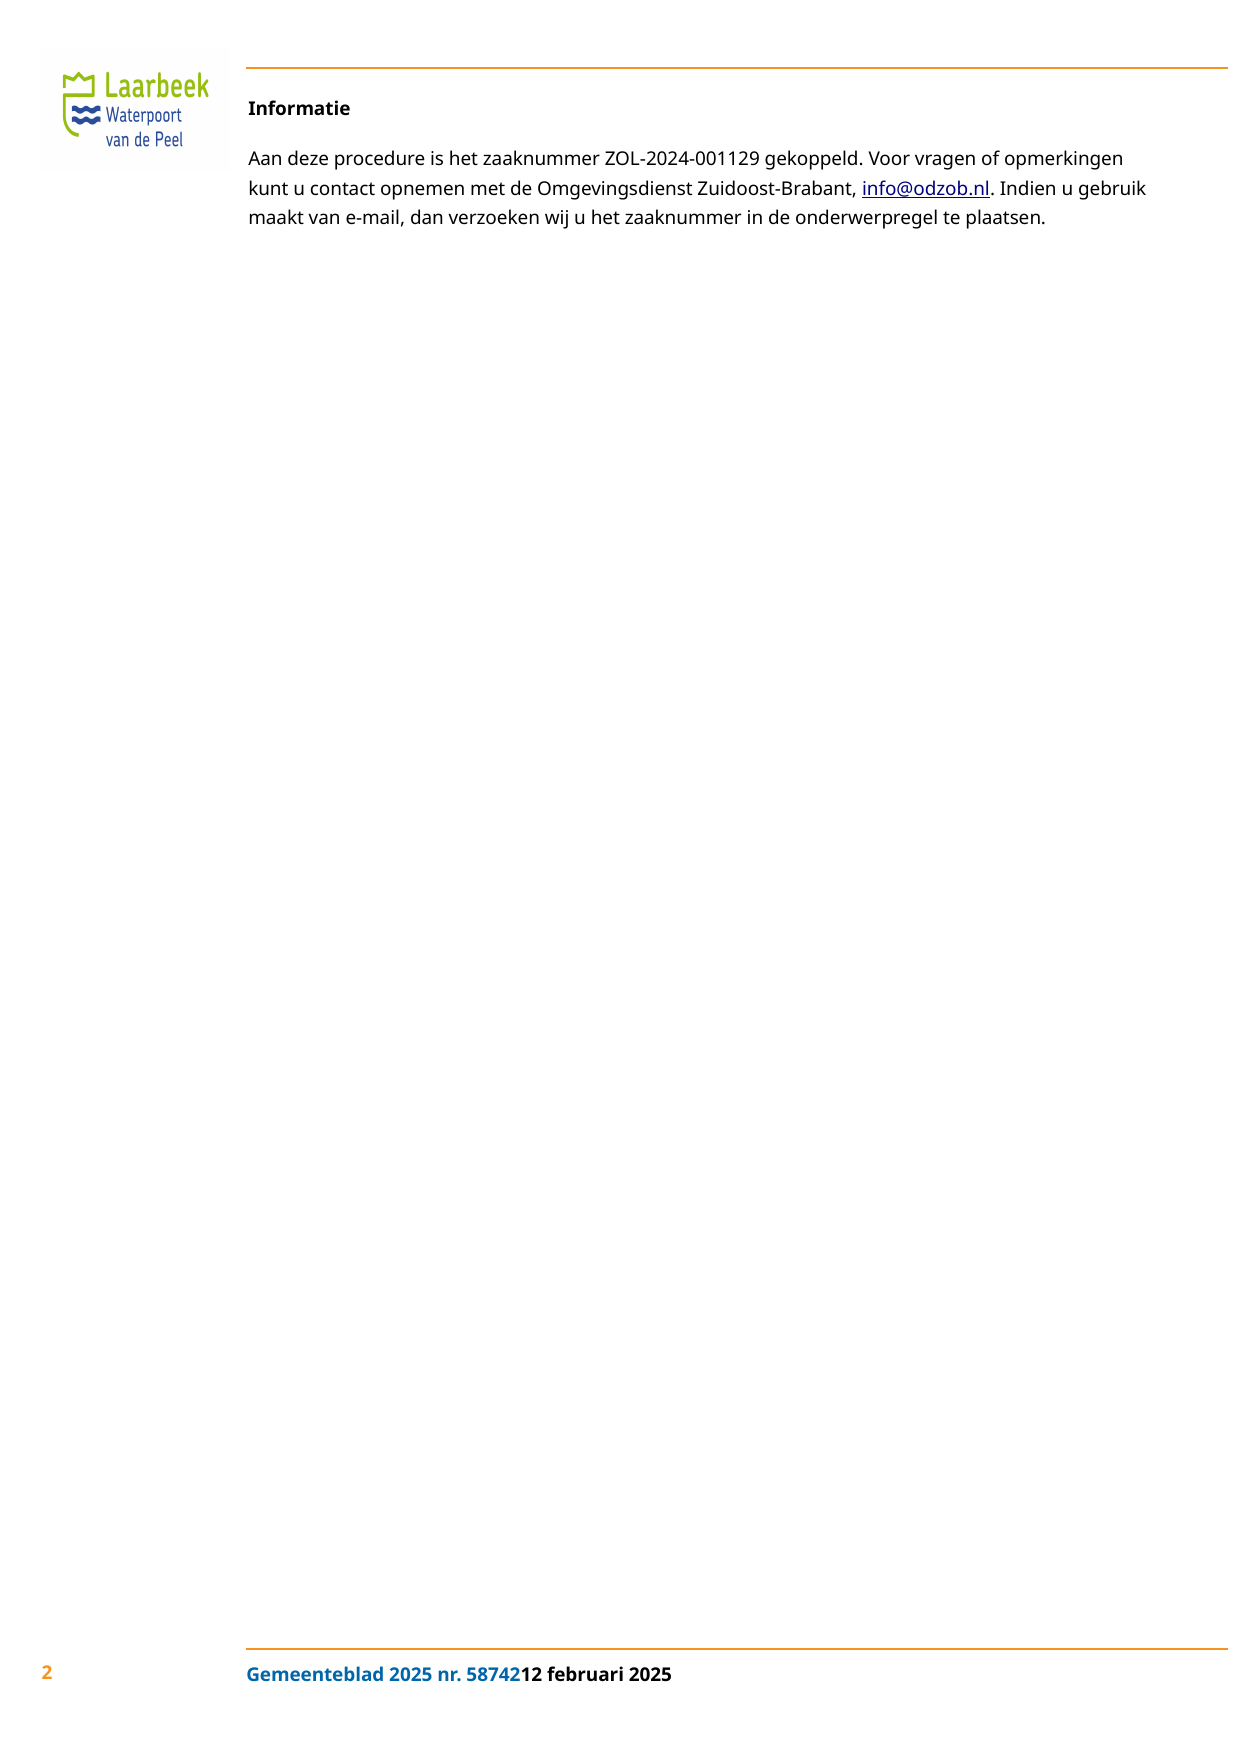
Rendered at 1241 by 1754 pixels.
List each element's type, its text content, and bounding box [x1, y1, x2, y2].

text Informatie [248, 95, 1152, 121]
text Aan deze procedure is het zaaknummer ZOL-2024-001129 gekoppeld. Voor vragen of opmerkingen kunt u contact opnemen met de Omgevingsdienst Zuidoost-Brabant, info@odzob.nl. Indien u gebruik maakt van e-mail, dan verzoeken wij u het zaaknummer in de onderwerpregel te plaatsen. [248, 145, 1152, 230]
picture [41, 47, 231, 172]
